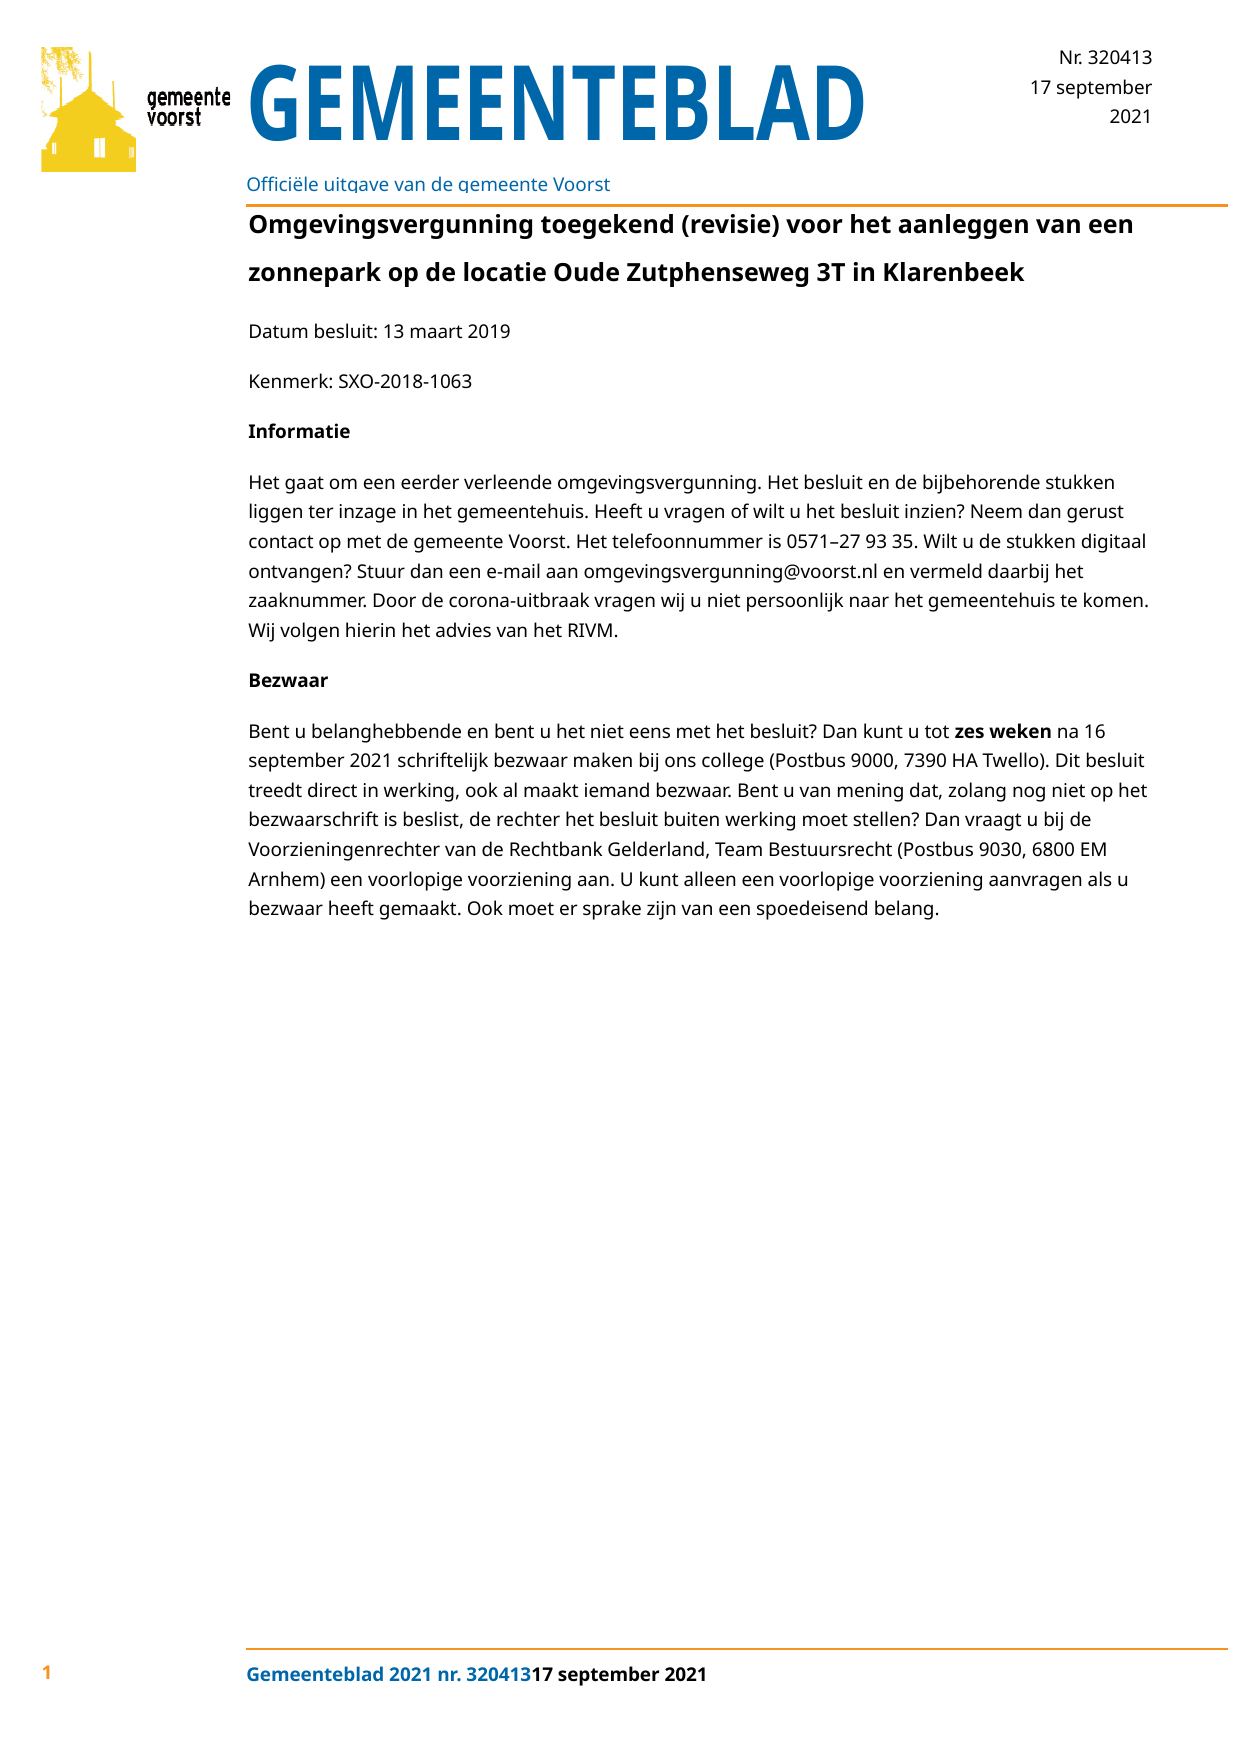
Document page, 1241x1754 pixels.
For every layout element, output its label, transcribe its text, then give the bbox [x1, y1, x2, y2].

text Informatie [248, 419, 1152, 444]
text Bezwaar [248, 667, 1152, 693]
text Omgevingsvergunning toegekend (revisie) voor het aanleggen van een zonnepark op de locatie Oude Zutphenseweg 3T in Klarenbeek [248, 207, 1152, 288]
picture [41, 47, 231, 172]
text Bent u belanghebbende en bent u het niet eens met het besluit? Dan kunt u tot zes weken na 16 september 2021 schriftelijk bezwaar maken bij ons college (Postbus 9000, 7390 HA Twello). Dit besluit treedt direct in werking, ook al maakt iemand bezwaar. Bent u van mening dat, zolang nog niet op het bezwaarschrift is beslist, de rechter het besluit buiten werking moet stellen? Dan vraagt u bij de Voorzieningenrechter van de Rechtbank Gelderland, Team Bestuursrecht (Postbus 9030, 6800 EM Arnhem) een voorlopige voorziening aan. U kunt alleen een voorlopige voorziening aanvragen als u bezwaar heeft gemaakt. Ook moet er sprake zijn van een spoedeisend belang. [248, 718, 1152, 921]
text Kenmerk: SXO-2018-1063 [248, 368, 1152, 394]
text Datum besluit: 13 maart 2019 [248, 318, 1152, 344]
text Het gaat om een eerder verleende omgevingsvergunning. Het besluit en de bijbehorende stukken liggen ter inzage in het gemeentehuis. Heeft u vragen of wilt u het besluit inzien? Neem dan gerust contact op met de gemeente Voorst. Het telefoonnummer is 0571–27 93 35. Wilt u de stukken digitaal ontvangen? Stuur dan een e-mail aan omgevingsvergunning@voorst.nl en vermeld daarbij het zaaknummer. Door de corona-uitbraak vragen wij u niet persoonlijk naar het gemeentehuis te komen. Wij volgen hierin het advies van het RIVM. [248, 469, 1152, 643]
